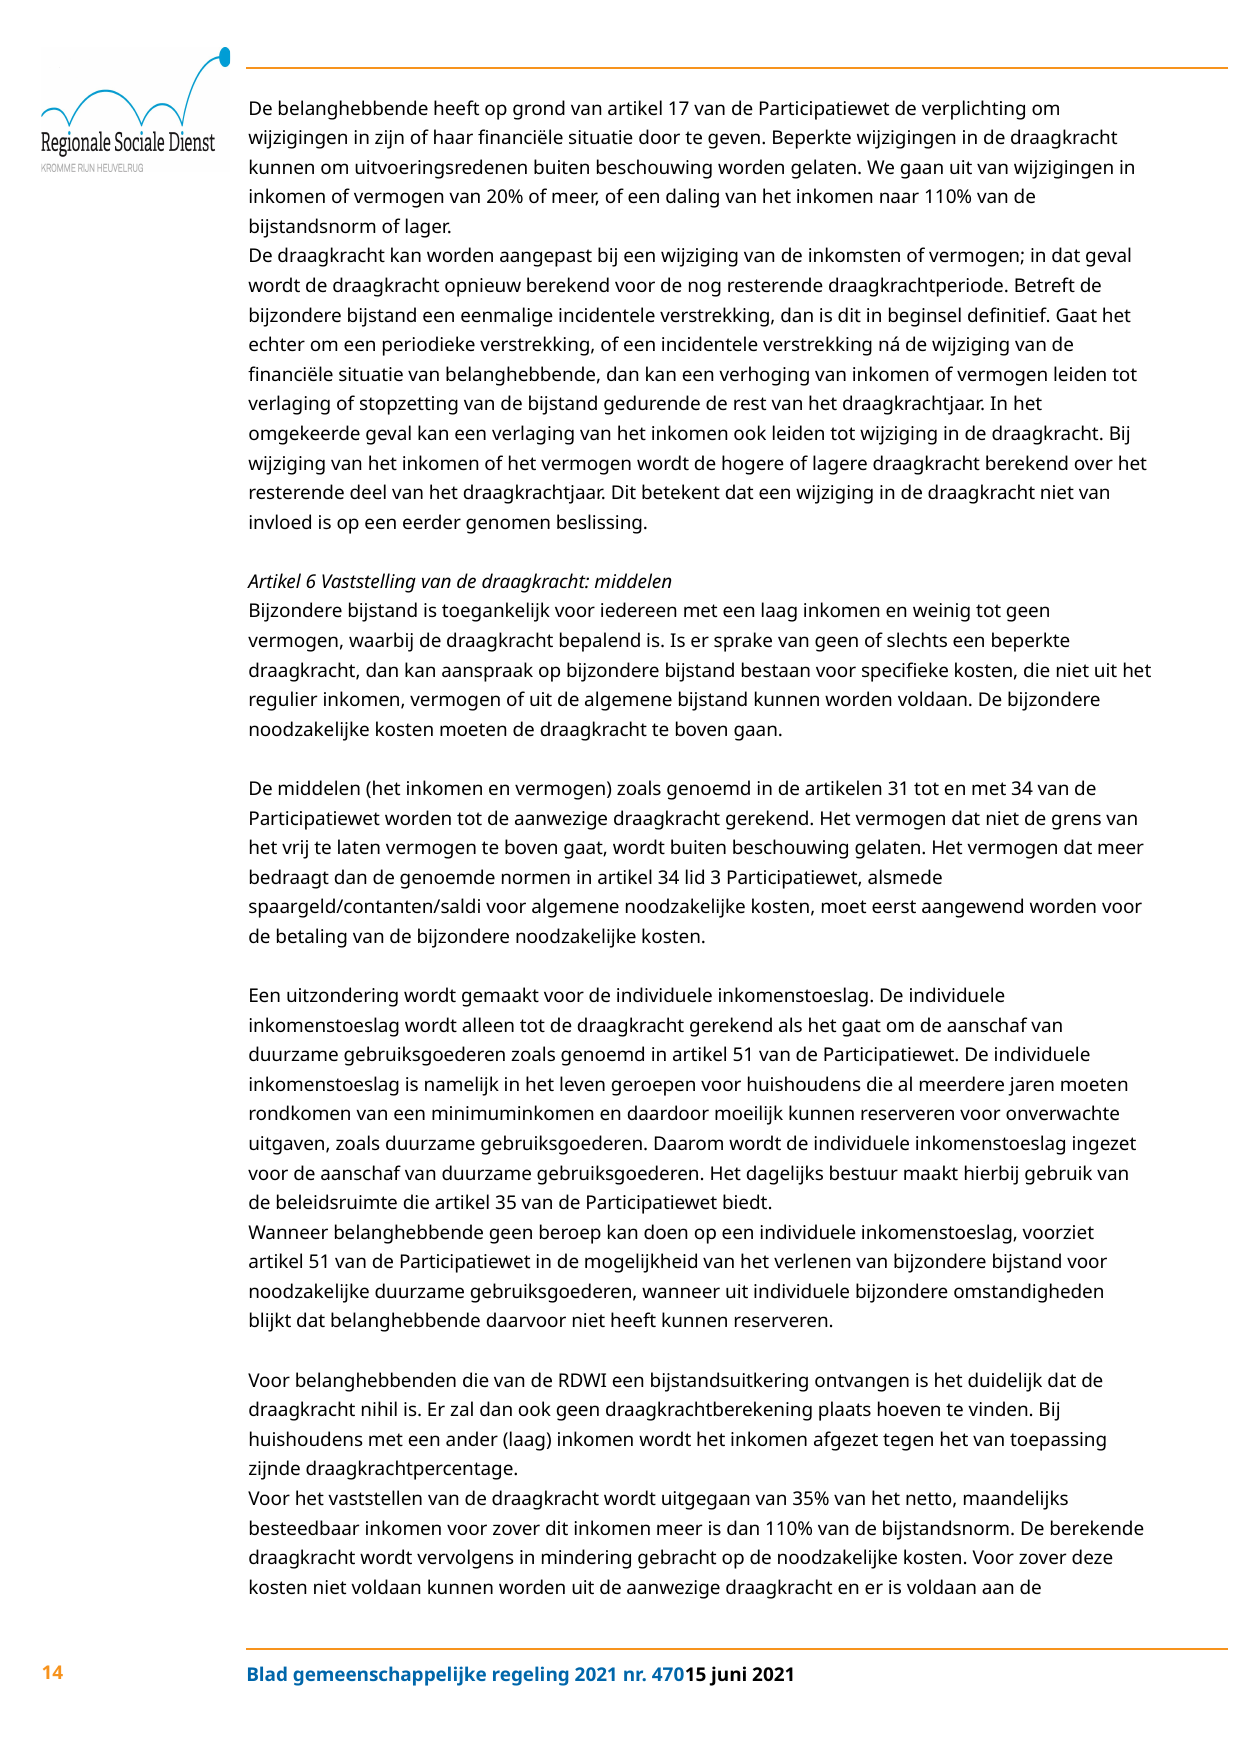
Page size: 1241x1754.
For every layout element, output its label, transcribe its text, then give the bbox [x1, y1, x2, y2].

text Artikel 6 Vaststelling van de draagkracht: middelen [248, 568, 1152, 594]
text Voor belanghebbenden die van de RDWI een bijstandsuitkering ontvangen is het duidelijk dat de draagkracht nihil is. Er zal dan ook geen draagkrachtberekening plaats hoeven te vinden. Bij huishoudens met een ander (laag) inkomen wordt het inkomen afgezet tegen het van toepassing zijnde draagkrachtpercentage. [248, 1367, 1152, 1481]
text De middelen (het inkomen en vermogen) zoals genoemd in de artikelen 31 tot en met 34 van de Participatiewet worden tot de aanwezige draagkracht gerekend. Het vermogen dat niet de grens van het vrij te laten vermogen te boven gaat, wordt buiten beschouwing gelaten. Het vermogen dat meer bedraagt dan de genoemde normen in artikel 34 lid 3 Participatiewet, alsmede spaargeld/contanten/saldi voor algemene noodzakelijke kosten, moet eerst aangewend worden voor de betaling van de bijzondere noodzakelijke kosten. [248, 775, 1152, 949]
text Een uitzondering wordt gemaakt voor de individuele inkomenstoeslag. De individuele inkomenstoeslag wordt alleen tot de draagkracht gerekend als het gaat om de aanschaf van duurzame gebruiksgoederen zoals genoemd in artikel 51 van de Participatiewet. De individuele inkomenstoeslag is namelijk in het leven geroepen voor huishoudens die al meerdere jaren moeten rondkomen van een minimuminkomen en daardoor moeilijk kunnen reserveren voor onverwachte uitgaven, zoals duurzame gebruiksgoederen. Daarom wordt de individuele inkomenstoeslag ingezet voor de aanschaf van duurzame gebruiksgoederen. Het dagelijks bestuur maakt hierbij gebruik van de beleidsruimte die artikel 35 van de Participatiewet biedt. [248, 982, 1152, 1215]
text Bijzondere bijstand is toegankelijk voor iedereen met een laag inkomen en weinig tot geen vermogen, waarbij de draagkracht bepalend is. Is er sprake van geen of slechts een beperkte draagkracht, dan kan aanspraak op bijzondere bijstand bestaan voor specifieke kosten, die niet uit het regulier inkomen, vermogen of uit de algemene bijstand kunnen worden voldaan. De bijzondere noodzakelijke kosten moeten de draagkracht te boven gaan. [248, 598, 1152, 742]
picture [41, 47, 231, 172]
text De belanghebbende heeft op grond van artikel 17 van de Participatiewet de verplichting om wijzigingen in zijn of haar financiële situatie door te geven. Beperkte wijzigingen in de draagkracht kunnen om uitvoeringsredenen buiten beschouwing worden gelaten. We gaan uit van wijzigingen in inkomen of vermogen van 20% of meer, of een daling van het inkomen naar 110% van de bijstandsnorm of lager. [248, 95, 1152, 239]
text Voor het vaststellen van de draagkracht wordt uitgegaan van 35% van het netto, maandelijks besteedbaar inkomen voor zover dit inkomen meer is dan 110% van de bijstandsnorm. De berekende draagkracht wordt vervolgens in mindering gebracht op de noodzakelijke kosten. Voor zover deze kosten niet voldaan kunnen worden uit de aanwezige draagkracht en er is voldaan aan de [248, 1485, 1152, 1600]
text Wanneer belanghebbende geen beroep kan doen op een individuele inkomenstoeslag, voorziet artikel 51 van de Participatiewet in de mogelijkheid van het verlenen van bijzondere bijstand voor noodzakelijke duurzame gebruiksgoederen, wanneer uit individuele bijzondere omstandigheden blijkt dat belanghebbende daarvoor niet heeft kunnen reserveren. [248, 1219, 1152, 1333]
text De draagkracht kan worden aangepast bij een wijziging van de inkomsten of vermogen; in dat geval wordt de draagkracht opnieuw berekend voor de nog resterende draagkrachtperiode. Betreft de bijzondere bijstand een eenmalige incidentele verstrekking, dan is dit in beginsel definitief. Gaat het echter om een periodieke verstrekking, of een incidentele verstrekking ná de wijziging van de financiële situatie van belanghebbende, dan kan een verhoging van inkomen of vermogen leiden tot verlaging of stopzetting van de bijstand gedurende de rest van het draagkrachtjaar. In het omgekeerde geval kan een verlaging van het inkomen ook leiden tot wijziging in de draagkracht. Bij wijziging van het inkomen of het vermogen wordt de hogere of lagere draagkracht berekend over het resterende deel van het draagkrachtjaar. Dit betekent dat een wijziging in de draagkracht niet van invloed is op een eerder genomen beslissing. [248, 243, 1152, 535]
